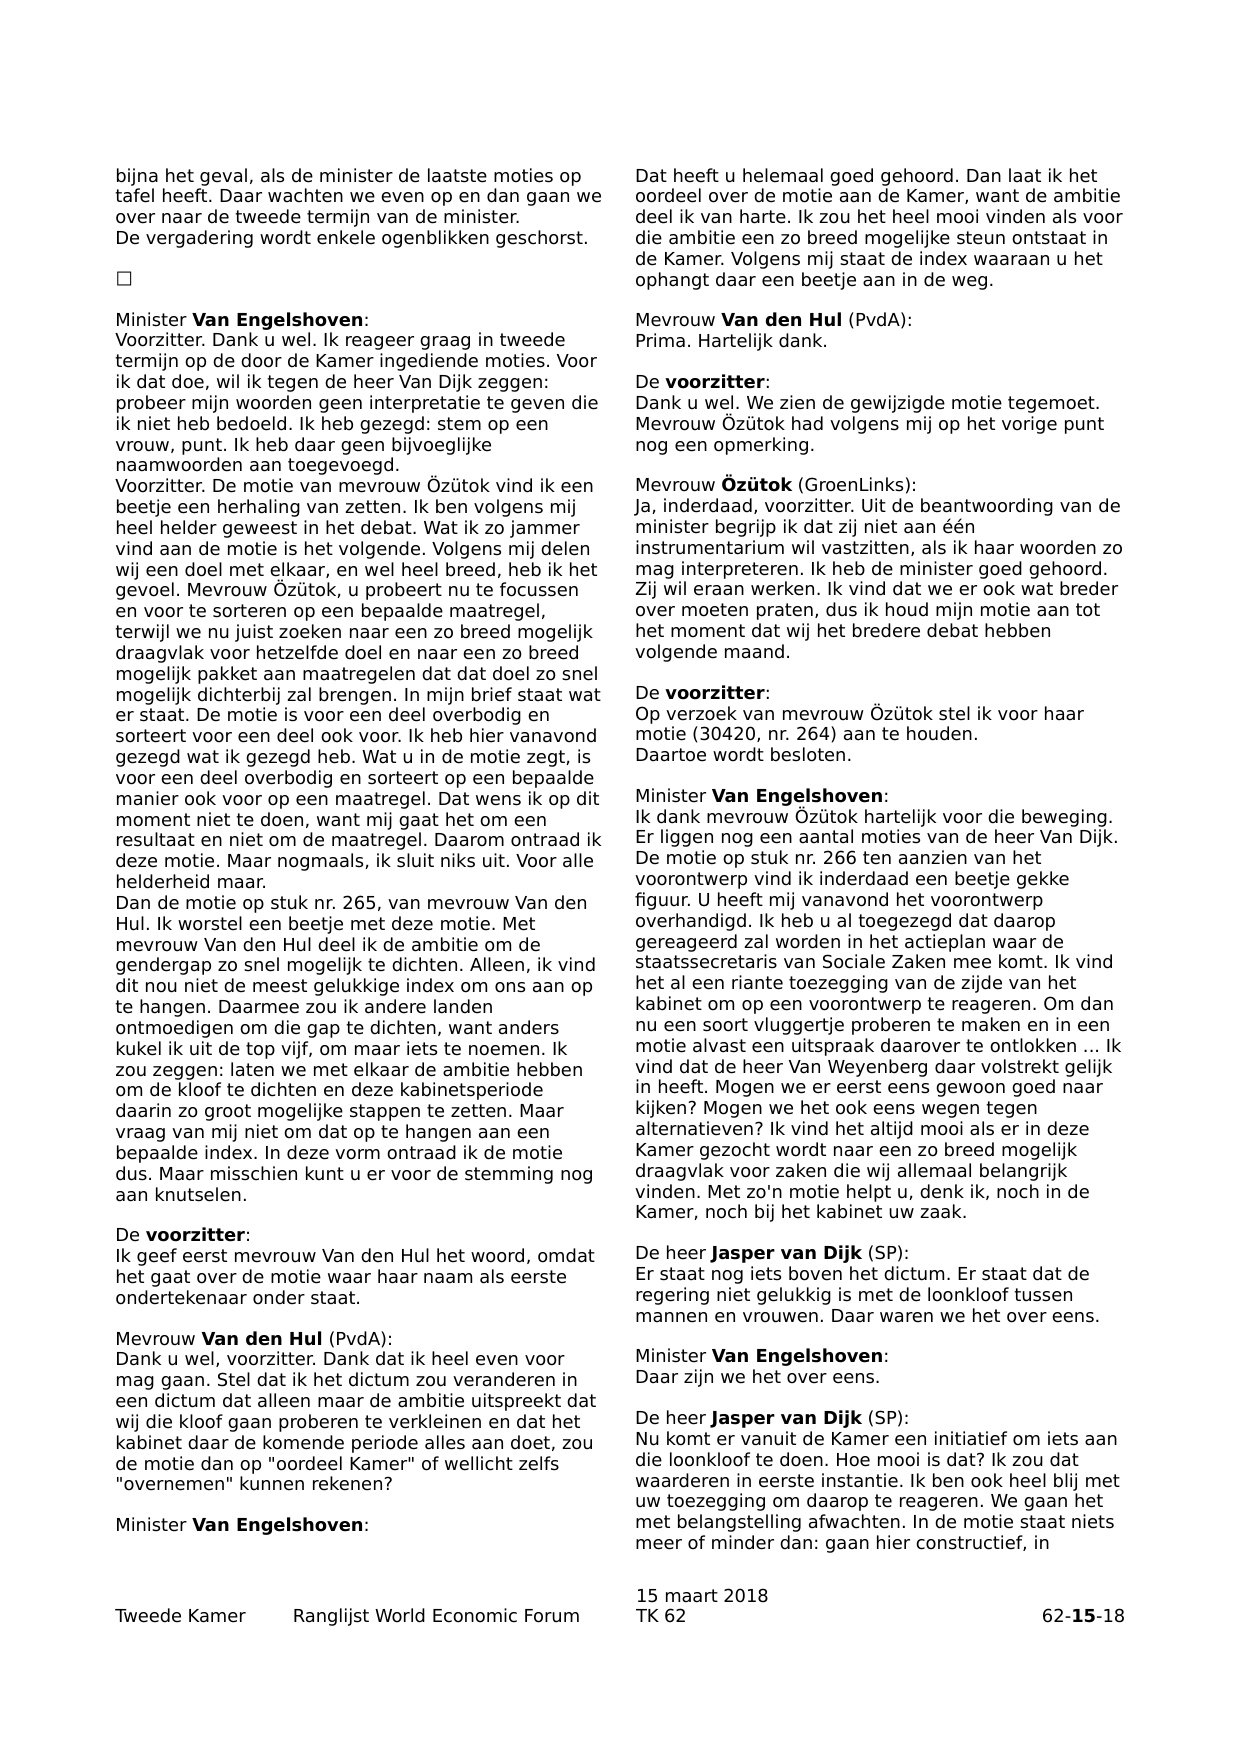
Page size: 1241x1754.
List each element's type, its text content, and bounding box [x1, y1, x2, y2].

text De heer Jasper van Dijk (SP): [635, 1243, 1125, 1264]
text Minister Van Engelshoven: [115, 309, 605, 330]
text bijna het geval, als de minister de laatste moties op tafel heeft. Daar wachten we even op en dan gaan we over naar de tweede termijn van de minister. [115, 165, 605, 228]
text Minister Van Engelshoven: [635, 786, 1125, 806]
text ⬜ [115, 269, 605, 289]
text Dank u wel. We zien de gewijzigde motie tegemoet. Mevrouw Özütok had volgens mij op het vorige punt nog een opmerking. [635, 393, 1125, 455]
text Minister Van Engelshoven: [115, 1515, 605, 1536]
text Mevrouw Van den Hul (PvdA): [115, 1328, 605, 1349]
text Mevrouw Özütok (GroenLinks): [635, 475, 1125, 496]
text Ik dank mevrouw Özütok hartelijk voor die beweging. [635, 806, 1125, 827]
text Dan de motie op stuk nr. 265, van mevrouw Van den Hul. Ik worstel een beetje met deze motie. Met mevrouw Van den Hul deel ik de ambitie om de gendergap zo snel mogelijk te dichten. Alleen, ik vind dit nou niet de meest gelukkige index om ons aan op te hangen. Daarmee zou ik andere landen ontmoedigen om die gap te dichten, want anders kukel ik uit de top vijf, om maar iets te noemen. Ik zou zeggen: laten we met elkaar de ambitie hebben om de kloof te dichten en deze kabinetsperiode daarin zo groot mogelijke stappen te zetten. Maar vraag van mij niet om dat op te hangen aan een bepaalde index. In deze vorm ontraad ik de motie dus. Maar misschien kunt u er voor de stemming nog aan knutselen. [115, 893, 605, 1205]
text Op verzoek van mevrouw Özütok stel ik voor haar motie (30420, nr. 264) aan te houden. [635, 703, 1125, 745]
text Ja, inderdaad, voorzitter. Uit de beantwoording van de minister begrijp ik dat zij niet aan één instrumentarium wil vastzitten, als ik haar woorden zo mag interpreteren. Ik heb de minister goed gehoord. Zij wil eraan werken. Ik vind dat we er ook wat breder over moeten praten, dus ik houd mijn motie aan tot het moment dat wij het bredere debat hebben volgende maand. [635, 496, 1125, 662]
text Daartoe wordt besloten. [635, 745, 1125, 766]
text Voorzitter. De motie van mevrouw Özütok vind ik een beetje een herhaling van zetten. Ik ben volgens mij heel helder geweest in het debat. Wat ik zo jammer vind aan de motie is het volgende. Volgens mij delen wij een doel met elkaar, en wel heel breed, heb ik het gevoel. Mevrouw Özütok, u probeert nu te focussen en voor te sorteren op een bepaalde maatregel, terwijl we nu juist zoeken naar een zo breed mogelijk draagvlak voor hetzelfde doel en naar een zo breed mogelijk pakket aan maatregelen dat dat doel zo snel mogelijk dichterbij zal brengen. In mijn brief staat wat er staat. De motie is voor een deel overbodig en sorteert voor een deel ook voor. Ik heb hier vanavond gezegd wat ik gezegd heb. Wat u in de motie zegt, is voor een deel overbodig en sorteert op een bepaalde manier ook voor op een maatregel. Dat wens ik op dit moment niet te doen, want mij gaat het om een resultaat en niet om de maatregel. Daarom ontraad ik deze motie. Maar nogmaals, ik sluit niks uit. Voor alle helderheid maar. [115, 476, 605, 893]
text Minister Van Engelshoven: [635, 1346, 1125, 1367]
text Ik geef eerst mevrouw Van den Hul het woord, omdat het gaat over de motie waar haar naam als eerste ondertekenaar onder staat. [115, 1246, 605, 1308]
text Dat heeft u helemaal goed gehoord. Dan laat ik het oordeel over de motie aan de Kamer, want de ambitie deel ik van harte. Ik zou het heel mooi vinden als voor die ambitie een zo breed mogelijke steun ontstaat in de Kamer. Volgens mij staat de index waaraan u het ophangt daar een beetje aan in de weg. [635, 165, 1125, 290]
text De voorzitter: [635, 372, 1125, 393]
text Prima. Hartelijk dank. [635, 331, 1125, 352]
text Nu komt er vanuit de Kamer een initiatief om iets aan die loonkloof te doen. Hoe mooi is dat? Ik zou dat waarderen in eerste instantie. Ik ben ook heel blij met uw toezegging om daarop te reageren. We gaan het met belangstelling afwachten. In de motie staat niets meer of minder dan: gaan hier constructief, in [635, 1429, 1125, 1554]
text De voorzitter: [635, 682, 1125, 703]
text Mevrouw Van den Hul (PvdA): [635, 310, 1125, 331]
text Dank u wel, voorzitter. Dank dat ik heel even voor mag gaan. Stel dat ik het dictum zou veranderen in een dictum dat alleen maar de ambitie uitspreekt dat wij die kloof gaan proberen te verkleinen en dat het kabinet daar de komende periode alles aan doet, zou de motie dan op "oordeel Kamer" of wellicht zelfs "overnemen" kunnen rekenen? [115, 1349, 605, 1495]
text Er staat nog iets boven het dictum. Er staat dat de regering niet gelukkig is met de loonkloof tussen mannen en vrouwen. Daar waren we het over eens. [635, 1264, 1125, 1326]
text De heer Jasper van Dijk (SP): [635, 1408, 1125, 1429]
text De vergadering wordt enkele ogenblikken geschorst. [115, 228, 605, 249]
text De voorzitter: [115, 1225, 605, 1246]
text Daar zijn we het over eens. [635, 1367, 1125, 1388]
text Er liggen nog een aantal moties van de heer Van Dijk. De motie op stuk nr. 266 ten aanzien van het voorontwerp vind ik inderdaad een beetje gekke figuur. U heeft mij vanavond het voorontwerp overhandigd. Ik heb u al toegezegd dat daarop gereageerd zal worden in het actieplan waar de staatssecretaris van Sociale Zaken mee komt. Ik vind het al een riante toezegging van de zijde van het kabinet om op een voorontwerp te reageren. Om dan nu een soort vluggertje proberen te maken en in een motie alvast een uitspraak daarover te ontlokken ... Ik vind dat de heer Van Weyenberg daar volstrekt gelijk in heeft. Mogen we er eerst eens gewoon goed naar kijken? Mogen we het ook eens wegen tegen alternatieven? Ik vind het altijd mooi als er in deze Kamer gezocht wordt naar een zo breed mogelijk draagvlak voor zaken die wij allemaal belangrijk vinden. Met zo'n motie helpt u, denk ik, noch in de Kamer, noch bij het kabinet uw zaak. [635, 827, 1125, 1223]
text Voorzitter. Dank u wel. Ik reageer graag in tweede termijn op de door de Kamer ingediende moties. Voor ik dat doe, wil ik tegen de heer Van Dijk zeggen: probeer mijn woorden geen interpretatie te geven die ik niet heb bedoeld. Ik heb gezegd: stem op een vrouw, punt. Ik heb daar geen bijvoeglijke naamwoorden aan toegevoegd. [115, 330, 605, 476]
